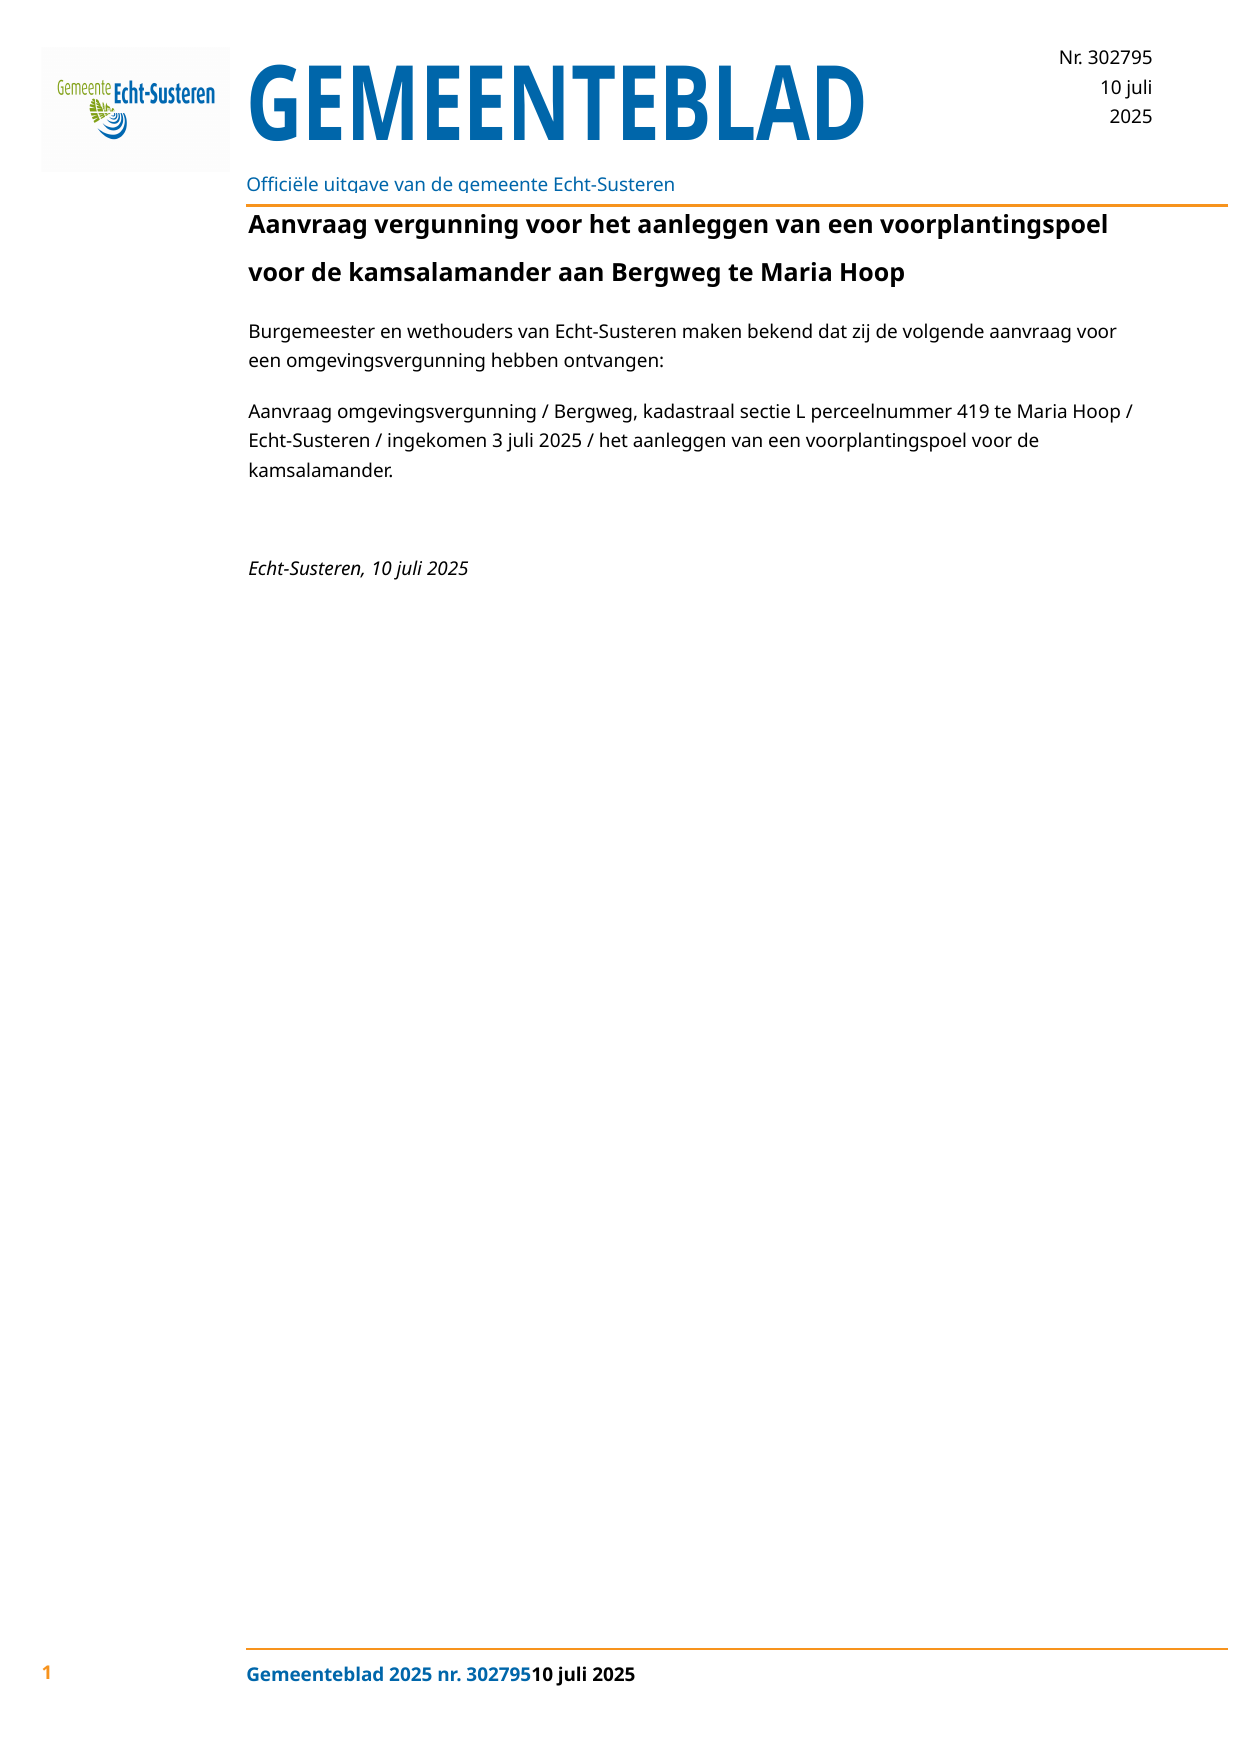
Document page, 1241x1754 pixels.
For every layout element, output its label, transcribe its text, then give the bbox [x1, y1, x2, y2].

text Burgemeester en wethouders van Echt-Susteren maken bekend dat zij de volgende aanvraag voor een omgevingsvergunning hebben ontvangen: [248, 318, 1152, 373]
text Aanvraag omgevingsvergunning / Bergweg, kadastraal sectie L perceelnummer 419 te Maria Hoop / Echt-Susteren / ingekomen 3 juli 2025 / het aanleggen van een voorplantingspoel voor de kamsalamander. [248, 398, 1152, 483]
text Aanvraag vergunning voor het aanleggen van een voorplantingspoel voor de kamsalamander aan Bergweg te Maria Hoop [248, 207, 1152, 288]
picture [41, 47, 231, 172]
text Echt-Susteren, 10 juli 2025 [248, 555, 1152, 581]
